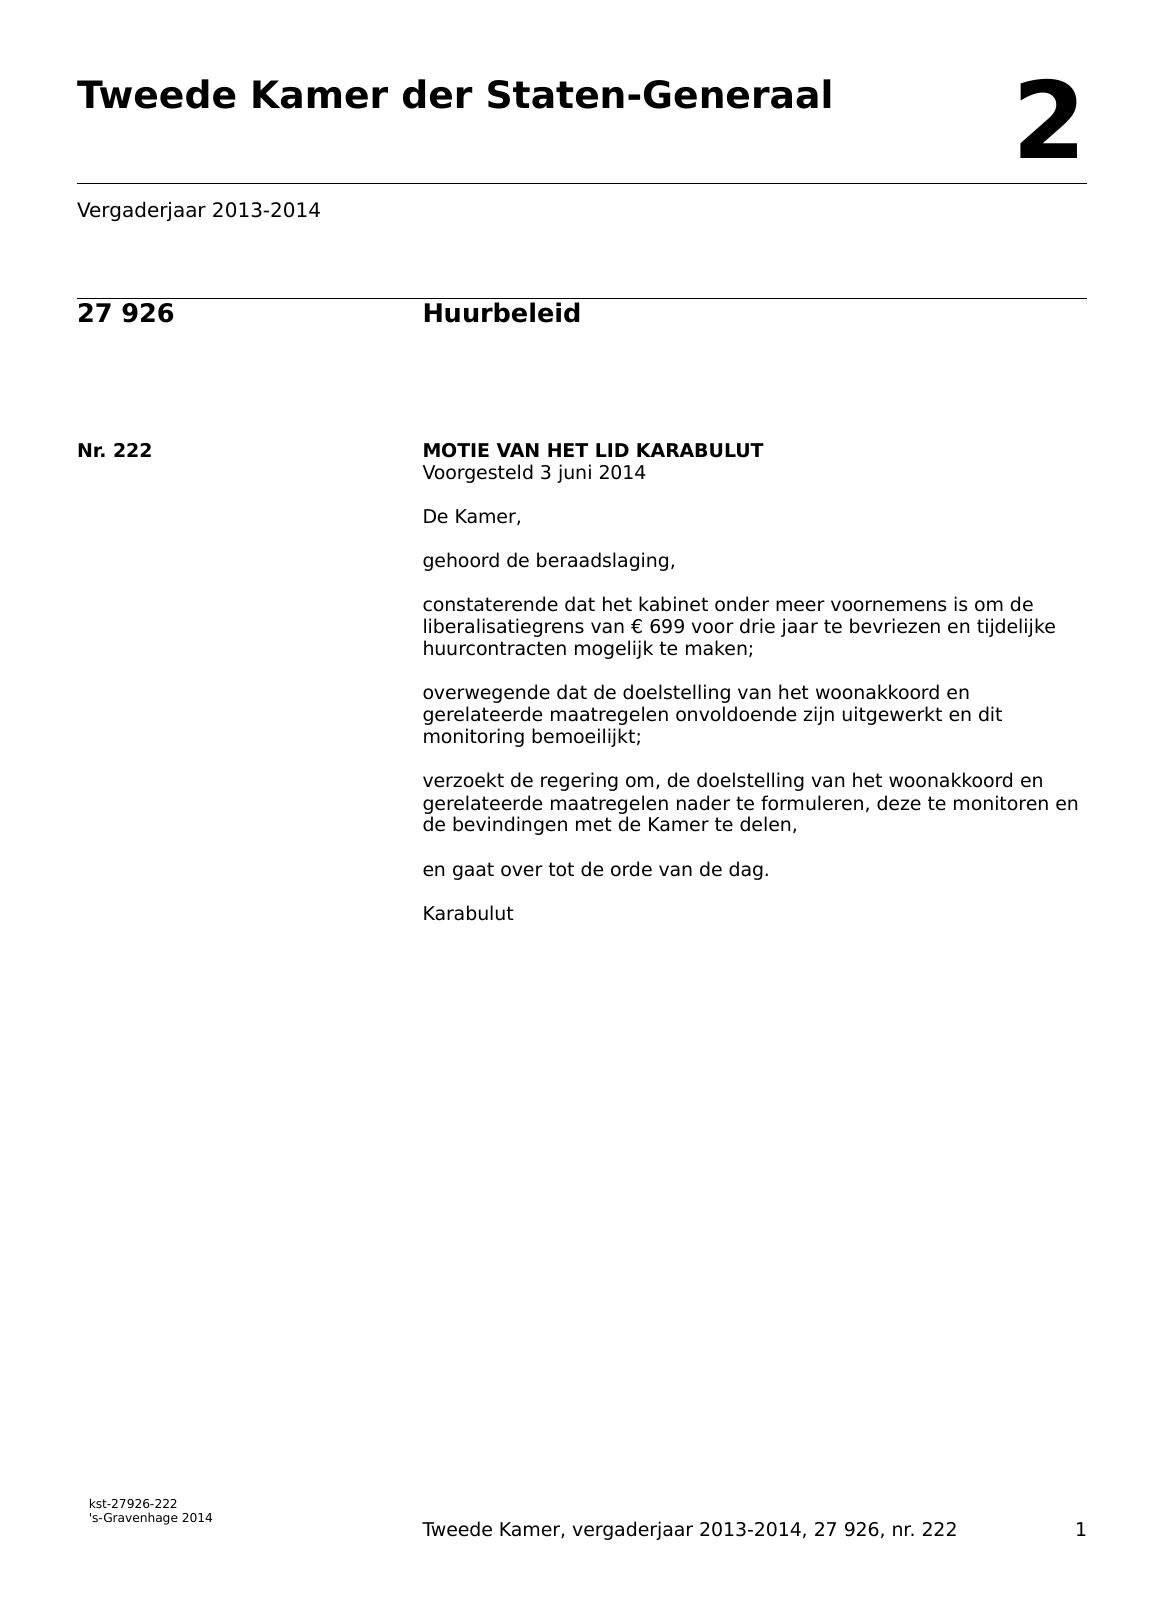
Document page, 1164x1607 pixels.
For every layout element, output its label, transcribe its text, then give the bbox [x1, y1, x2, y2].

text kst-27926-222 [88, 1497, 323, 1511]
text constaterende dat het kabinet onder meer voornemens is om de liberalisatiegrens van € 699 voor drie jaar te bevriezen en tijdelijke huurcontracten mogelijk te maken; [422, 594, 1087, 660]
text overwegende dat de doelstelling van het woonakkoord en gerelateerde maatregelen onvoldoende zijn uitgewerkt en dit monitoring bemoeilijkt; [422, 682, 1087, 748]
text Voorgesteld 3 juni 2014 [422, 462, 1087, 484]
subtitle Nr. 222 MOTIE VAN HET LID KARABULUT [77, 440, 1087, 462]
subtitle 27 926 Huurbeleid [77, 299, 1087, 329]
text verzoekt de regering om, de doelstelling van het woonakkoord en gerelateerde maatregelen nader te formuleren, deze te monitoren en de bevindingen met de Kamer te delen, [422, 770, 1087, 836]
table_header Tweede Kamer der Staten-Generaal [77, 59, 886, 183]
text Karabulut [422, 903, 1087, 925]
table_cell Vergaderjaar 2013-2014 [77, 184, 1087, 298]
text 's-Gravenhage 2014 [88, 1511, 323, 1525]
text De Kamer, [422, 506, 1087, 528]
table_header 2 [886, 59, 1087, 183]
text en gaat over tot de orde van de dag. [422, 858, 1087, 881]
text gehoord de beraadslaging, [422, 550, 1087, 572]
